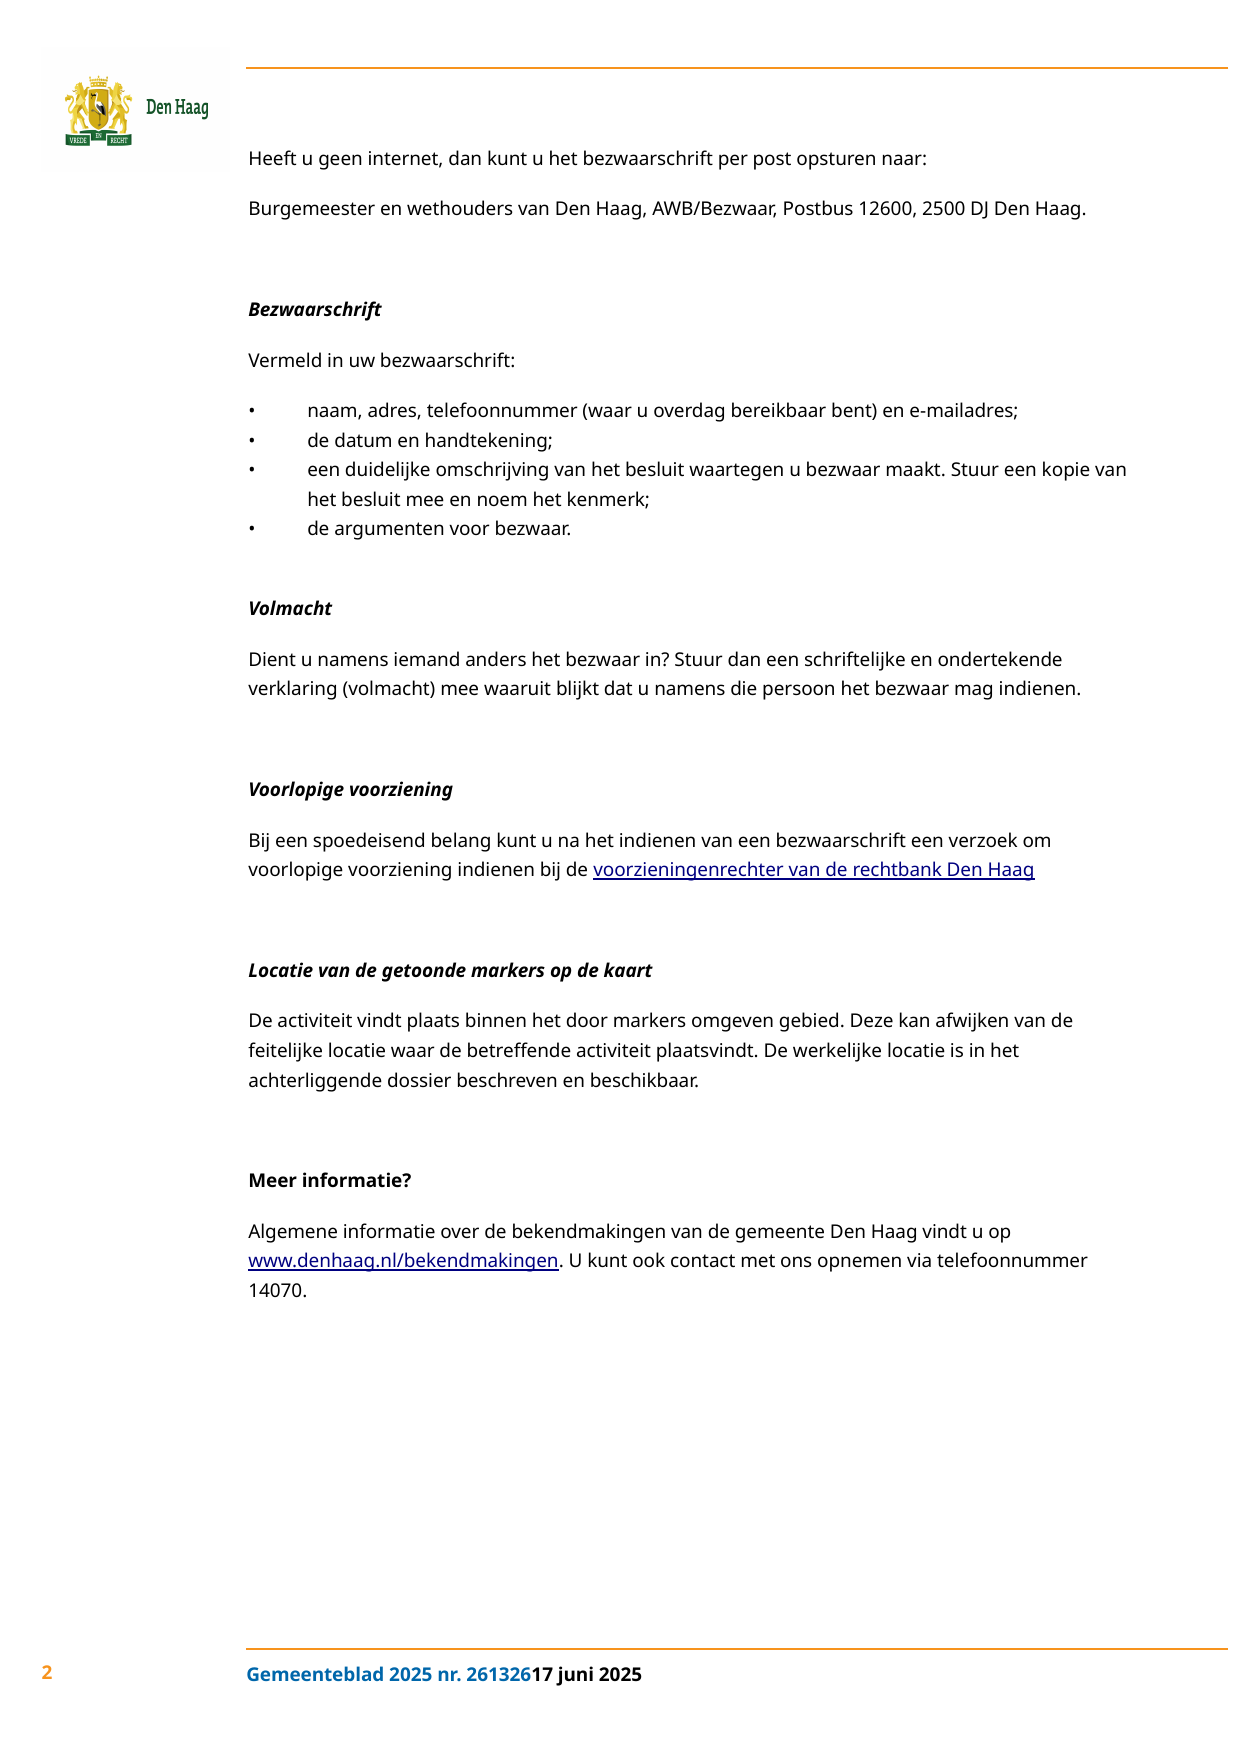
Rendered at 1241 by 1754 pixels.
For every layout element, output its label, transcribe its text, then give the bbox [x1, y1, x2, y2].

picture [41, 47, 231, 172]
text Vermeld in uw bezwaarschrift: [248, 347, 1152, 373]
text Dient u namens iemand anders het bezwaar in? Stuur dan een schriftelijke en ondertekende verklaring (volmacht) mee waaruit blijkt dat u namens die persoon het bezwaar mag indienen. [248, 646, 1152, 701]
text Volmacht [248, 596, 1152, 621]
text Burgemeester en wethouders van Den Haag, AWB/Bezwaar, Postbus 12600, 2500 DJ Den Haag. [248, 196, 1152, 221]
text Bij een spoedeisend belang kunt u na het indienen van een bezwaarschrift een verzoek om voorlopige voorziening indienen bij de voorzieningenrechter van de rechtbank Den Haag [248, 827, 1152, 882]
list de datum en handtekening; [248, 427, 1152, 453]
text Heeft u geen internet, dan kunt u het bezwaarschrift per post opsturen naar: [248, 145, 1152, 171]
text Voorlopige voorziening [248, 776, 1152, 802]
list een duidelijke omschrijving van het besluit waartegen u bezwaar maakt. Stuur een kopie van het besluit mee en noem het kenmerk; [248, 456, 1152, 512]
text De activiteit vindt plaats binnen het door markers omgeven gebied. Deze kan afwijken van de feitelijke locatie waar de betreffende activiteit plaatsvindt. De werkelijke locatie is in het achterliggende dossier beschreven en beschikbaar. [248, 1008, 1152, 1093]
text Bezwaarschrift [248, 296, 1152, 322]
text Locatie van de getoonde markers op de kaart [248, 957, 1152, 983]
text Algemene informatie over de bekendmakingen van de gemeente Den Haag vindt u op www.denhaag.nl/bekendmakingen. U kunt ook contact met ons opnemen via telefoonnummer 14070. [248, 1218, 1152, 1303]
text Meer informatie? [248, 1168, 1152, 1193]
list de argumenten voor bezwaar. [248, 516, 1152, 541]
list naam, adres, telefoonnummer (waar u overdag bereikbaar bent) en e-mailadres; [248, 397, 1152, 423]
